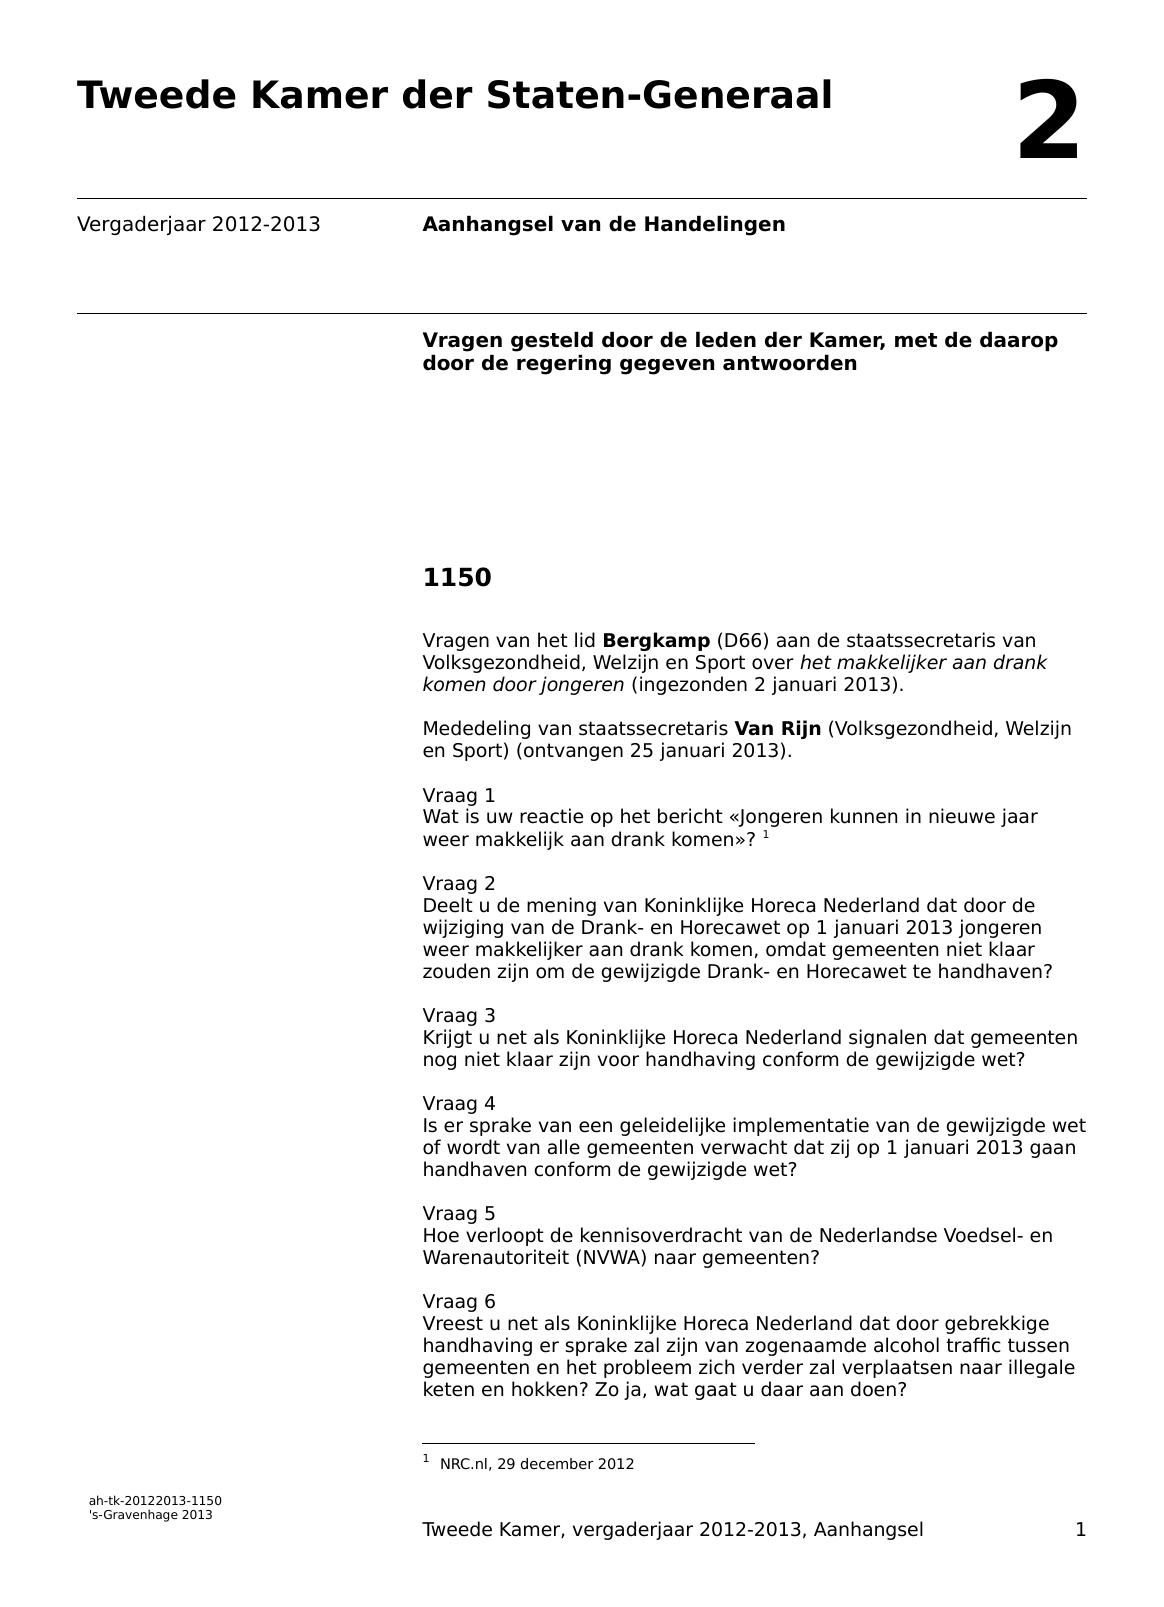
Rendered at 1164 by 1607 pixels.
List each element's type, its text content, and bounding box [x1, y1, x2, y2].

table_header 2 [886, 59, 1087, 198]
text Hoe verloopt de kennisoverdracht van de Nederlandse Voedsel- en Warenautoriteit (NVWA) naar gemeenten? [422, 1225, 1087, 1269]
table_cell Vergaderjaar 2012-2013 [77, 199, 422, 313]
text Deelt u de mening van Koninklijke Horeca Nederland dat door de wijziging van de Drank- en Horecawet op 1 januari 2013 jongeren weer makkelijker aan drank komen, omdat gemeenten niet klaar zouden zijn om de gewijzigde Drank- en Horecawet te handhaven? [422, 894, 1087, 982]
text ah-tk-20122013-1150 [88, 1494, 323, 1508]
text Vraag 1 [422, 784, 1087, 806]
text Wat is uw reactie op het bericht «Jongeren kunnen in nieuwe jaar weer makkelijk aan drank komen»? [422, 806, 1087, 850]
text Krijgt u net als Koninklijke Horeca Nederland signalen dat gemeenten nog niet klaar zijn voor handhaving conform de gewijzigde wet? [422, 1027, 1087, 1071]
text Is er sprake van een geleidelijke implementatie van de gewijzigde wet of wordt van alle gemeenten verwacht dat zij op 1 januari 2013 gaan handhaven conform de gewijzigde wet? [422, 1115, 1087, 1181]
text 1150 [422, 563, 1087, 592]
text Vraag 5 [422, 1203, 1087, 1225]
table_cell Vragen gesteld door de leden der Kamer, met de daarop door de regering gegeven antwoorden [422, 314, 1087, 375]
text 's-Gravenhage 2013 [88, 1508, 323, 1522]
text Vreest u net als Koninklijke Horeca Nederland dat door gebrekkige handhaving er sprake zal zijn van zogenaamde alcohol traffic tussen gemeenten en het probleem zich verder zal verplaatsen naar illegale keten en hokken? Zo ja, wat gaat u daar aan doen? [422, 1313, 1087, 1401]
table_cell [77, 314, 422, 375]
text Vraag 2 [422, 873, 1087, 894]
table_header Tweede Kamer der Staten-Generaal [77, 59, 886, 198]
text Vraag 3 [422, 1005, 1087, 1027]
text NRC.nl, 29 december 2012 [422, 1452, 1087, 1474]
text Vraag 6 [422, 1291, 1087, 1313]
text Mededeling van staatssecretaris Van Rijn (Volksgezondheid, Welzijn en Sport) (ontvangen 25 januari 2013). [422, 718, 1087, 762]
text Vragen van het lid Bergkamp (D66) aan de staatssecretaris van Volksgezondheid, Welzijn en Sport over het makkelijker aan drank komen door jongeren (ingezonden 2 januari 2013). [422, 630, 1087, 696]
table_cell Aanhangsel van de Handelingen [422, 199, 1087, 313]
text Vraag 4 [422, 1093, 1087, 1115]
